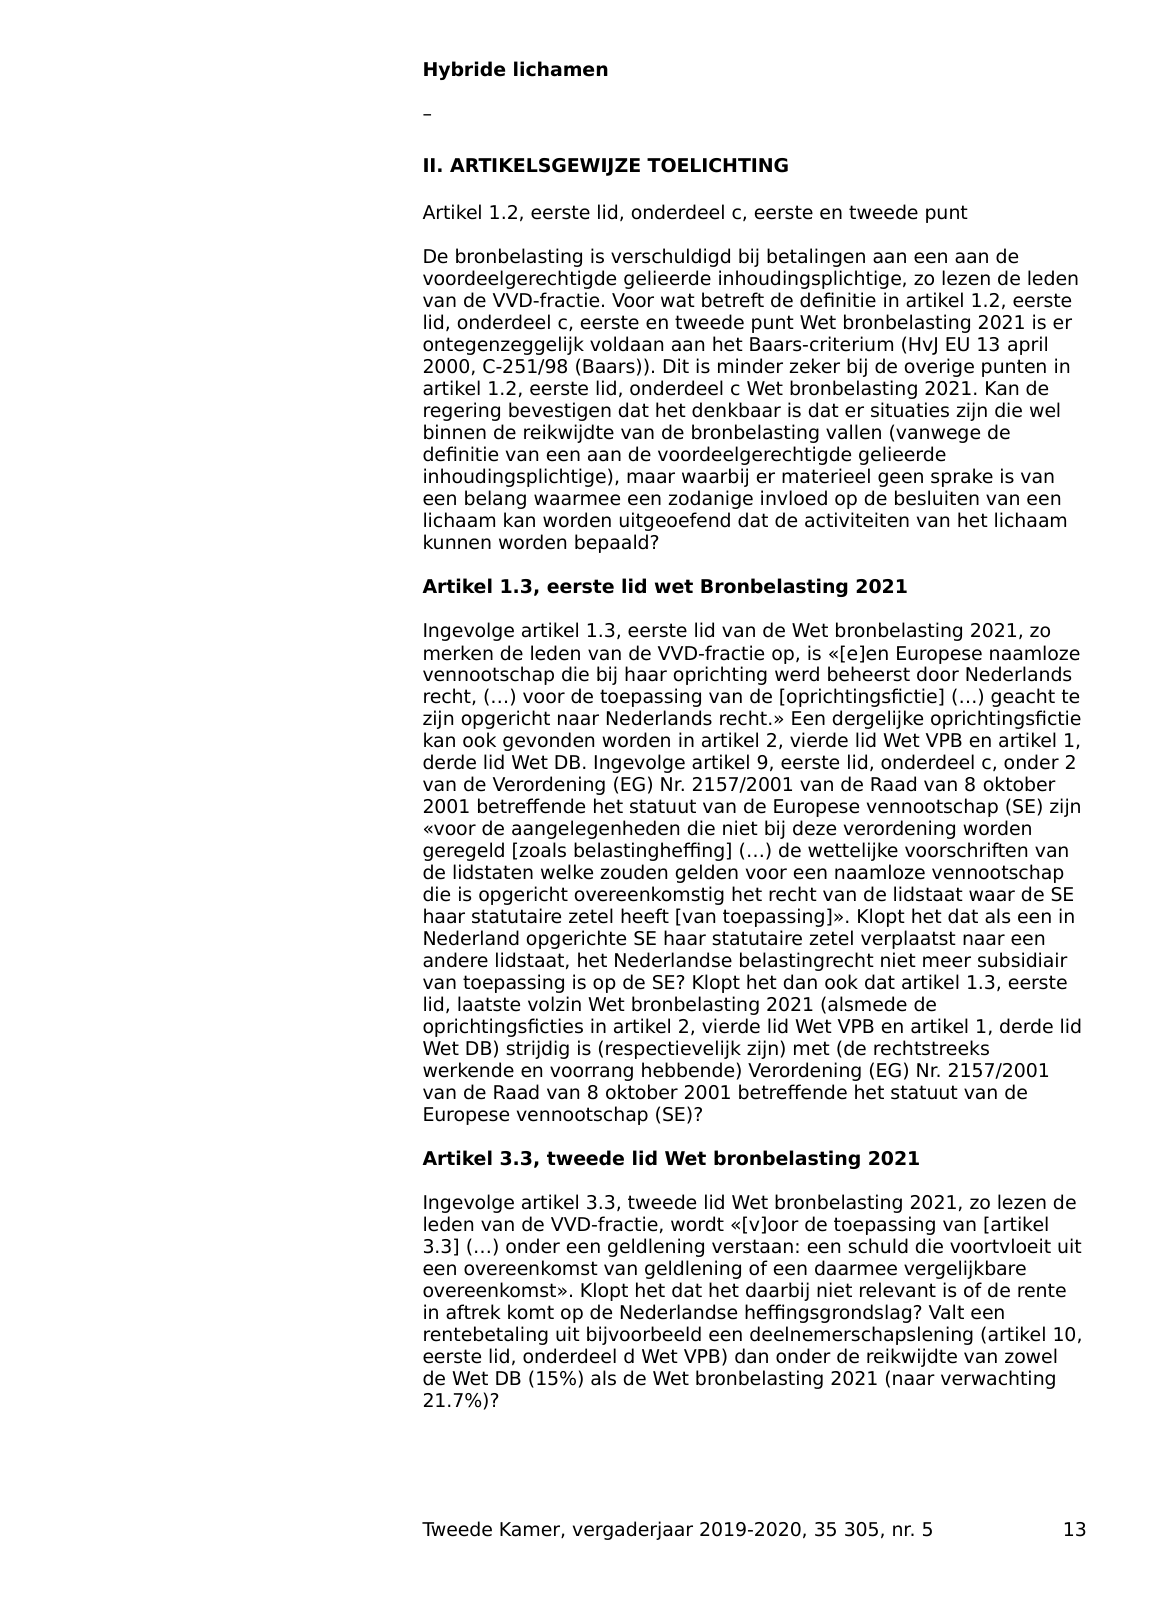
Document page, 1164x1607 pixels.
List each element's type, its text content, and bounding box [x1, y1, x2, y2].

subtitle Hybride lichamen [422, 59, 1087, 81]
text De bronbelasting is verschuldigd bij betalingen aan een aan de voordeelgerechtigde gelieerde inhoudingsplichtige, zo lezen de leden van de VVD-fractie. Voor wat betreft de definitie in artikel 1.2, eerste lid, onderdeel c, eerste en tweede punt Wet bronbelasting 2021 is er ontegenzeggelijk voldaan aan het Baars-criterium (HvJ EU 13 april 2000, C-251/98 (Baars)). Dit is minder zeker bij de overige punten in artikel 1.2, eerste lid, onderdeel c Wet bronbelasting 2021. Kan de regering bevestigen dat het denkbaar is dat er situaties zijn die wel binnen de reikwijdte van de bronbelasting vallen (vanwege de definitie van een aan de voordeelgerechtigde gelieerde inhoudingsplichtige), maar waarbij er materieel geen sprake is van een belang waarmee een zodanige invloed op de besluiten van een lichaam kan worden uitgeoefend dat de activiteiten van het lichaam kunnen worden bepaald? [422, 246, 1087, 554]
text – [422, 103, 1087, 125]
text Ingevolge artikel 3.3, tweede lid Wet bronbelasting 2021, zo lezen de leden van de VVD-fractie, wordt «[v]oor de toepassing van [artikel 3.3] (…) onder een geldlening verstaan: een schuld die voortvloeit uit een overeenkomst van geldlening of een daarmee vergelijkbare overeenkomst». Klopt het dat het daarbij niet relevant is of de rente in aftrek komt op de Nederlandse heffingsgrondslag? Valt een rentebetaling uit bijvoorbeeld een deelnemerschapslening (artikel 10, eerste lid, onderdeel d Wet VPB) dan onder de reikwijdte van zowel de Wet DB (15%) als de Wet bronbelasting 2021 (naar verwachting 21.7%)? [422, 1192, 1087, 1412]
subtitle Artikel 1.3, eerste lid wet Bronbelasting 2021 [422, 576, 1087, 598]
subtitle II. ARTIKELSGEWIJZE TOELICHTING [422, 155, 1087, 177]
text Artikel 1.2, eerste lid, onderdeel c, eerste en tweede punt [422, 202, 1087, 224]
subtitle Artikel 3.3, tweede lid Wet bronbelasting 2021 [422, 1148, 1087, 1170]
text Ingevolge artikel 1.3, eerste lid van de Wet bronbelasting 2021, zo merken de leden van de VVD-fractie op, is «[e]en Europese naamloze vennootschap die bij haar oprichting werd beheerst door Nederlands recht, (…) voor de toepassing van de [oprichtingsfictie] (…) geacht te zijn opgericht naar Nederlands recht.» Een dergelijke oprichtingsfictie kan ook gevonden worden in artikel 2, vierde lid Wet VPB en artikel 1, derde lid Wet DB. Ingevolge artikel 9, eerste lid, onderdeel c, onder 2 van de Verordening (EG) Nr. 2157/2001 van de Raad van 8 oktober 2001 betreffende het statuut van de Europese vennootschap (SE) zijn «voor de aangelegenheden die niet bij deze verordening worden geregeld [zoals belastingheffing] (…) de wettelijke voorschriften van de lidstaten welke zouden gelden voor een naamloze vennootschap die is opgericht overeenkomstig het recht van de lidstaat waar de SE haar statutaire zetel heeft [van toepassing]». Klopt het dat als een in Nederland opgerichte SE haar statutaire zetel verplaatst naar een andere lidstaat, het Nederlandse belastingrecht niet meer subsidiair van toepassing is op de SE? Klopt het dan ook dat artikel 1.3, eerste lid, laatste volzin Wet bronbelasting 2021 (alsmede de oprichtingsficties in artikel 2, vierde lid Wet VPB en artikel 1, derde lid Wet DB) strijdig is (respectievelijk zijn) met (de rechtstreeks werkende en voorrang hebbende) Verordening (EG) Nr. 2157/2001 van de Raad van 8 oktober 2001 betreffende het statuut van de Europese vennootschap (SE)? [422, 620, 1087, 1126]
